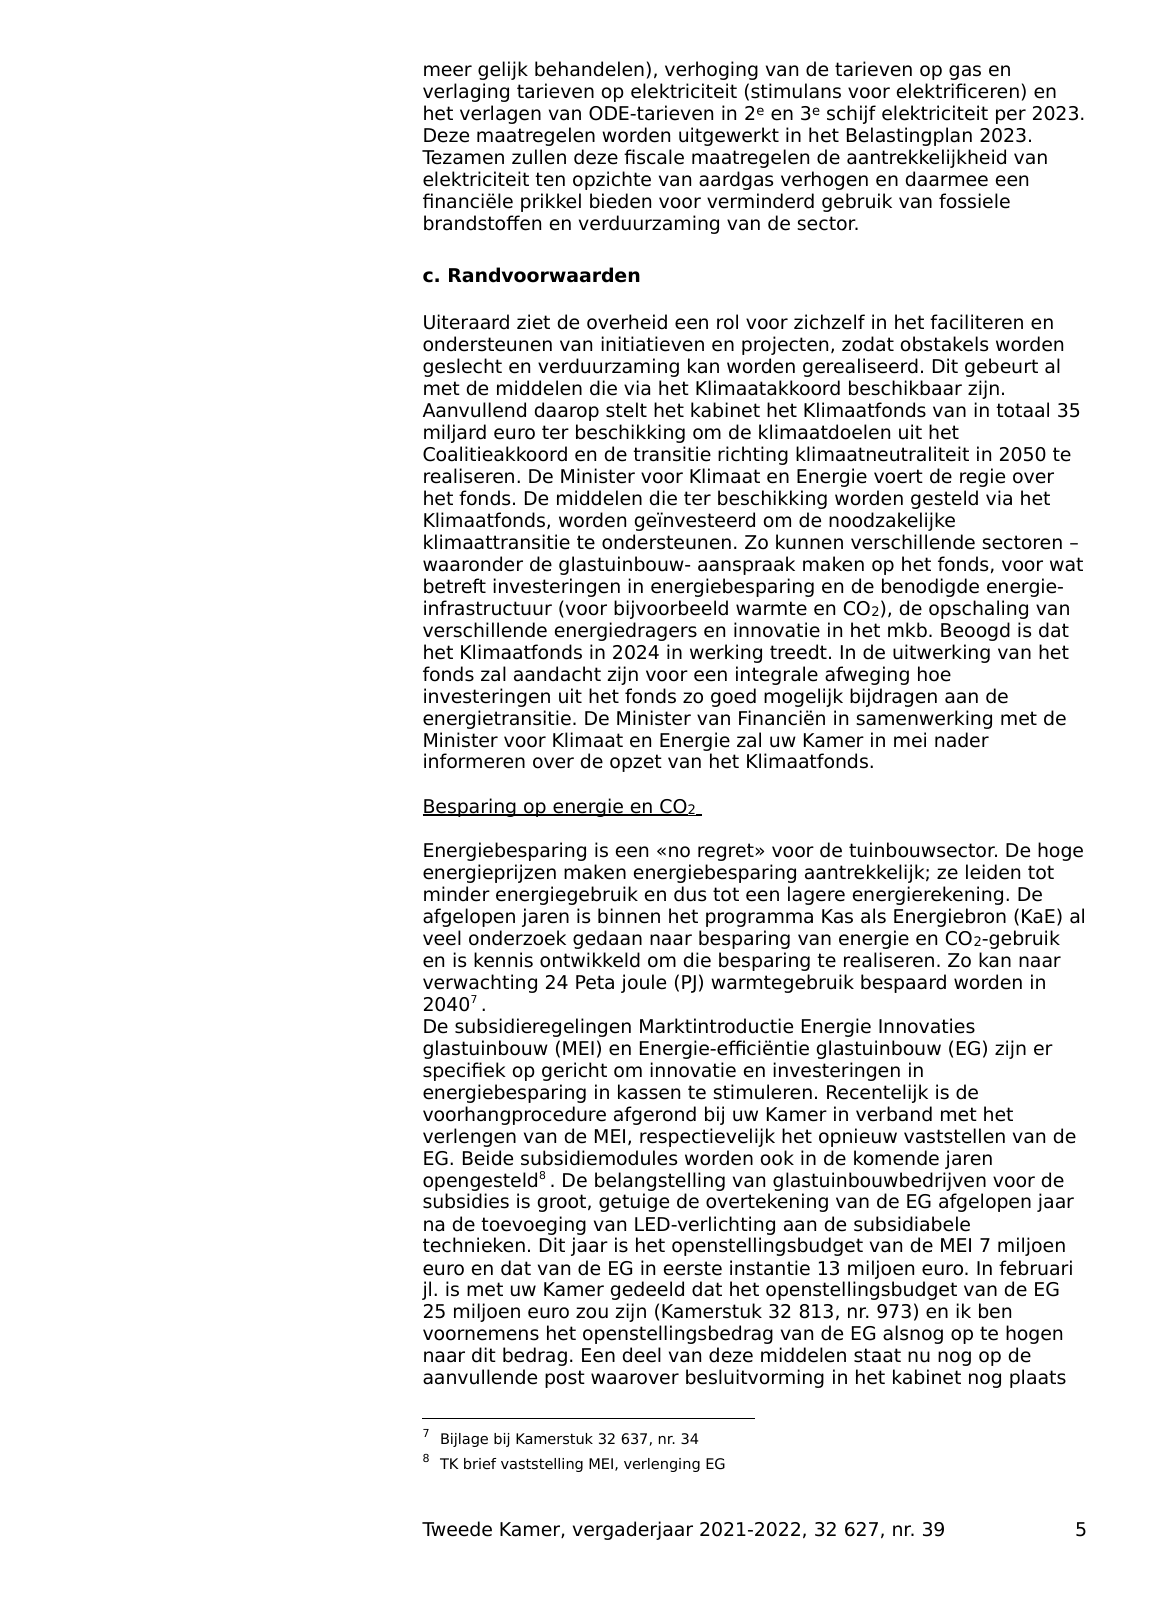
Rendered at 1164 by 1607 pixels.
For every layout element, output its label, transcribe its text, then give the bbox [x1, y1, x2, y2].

text De subsidieregelingen Marktintroductie Energie Innovaties glastuinbouw (MEI) en Energie-efficiëntie glastuinbouw (EG) zijn er specifiek op gericht om innovatie en investeringen in energiebesparing in kassen te stimuleren. Recentelijk is de voorhangprocedure afgerond bij uw Kamer in verband met het verlengen van de MEI, respectievelijk het opnieuw vaststellen van de EG. Beide subsidiemodules worden ook in de komende jaren opengesteld. De belangstelling van glastuinbouwbedrijven voor de subsidies is groot, getuige de overtekening van de EG afgelopen jaar na de toevoeging van LED-verlichting aan de subsidiabele technieken. Dit jaar is het openstellingsbudget van de MEI 7 miljoen euro en dat van de EG in eerste instantie 13 miljoen euro. In februari jl. is met uw Kamer gedeeld dat het openstellingsbudget van de EG 25 miljoen euro zou zijn (Kamerstuk 32 813, nr. 973) en ik ben voornemens het openstellingsbedrag van de EG alsnog op te hogen naar dit bedrag. Een deel van deze middelen staat nu nog op de aanvullende post waarover besluitvorming in het kabinet nog plaats [422, 1016, 1087, 1389]
text Aanvullend daarop stelt het kabinet het Klimaatfonds van in totaal 35 miljard euro ter beschikking om de klimaatdoelen uit het Coalitieakkoord en de transitie richting klimaatneutraliteit in 2050 te realiseren. De Minister voor Klimaat en Energie voert de regie over het fonds. De middelen die ter beschikking worden gesteld via het Klimaatfonds, worden geïnvesteerd om de noodzakelijke klimaattransitie te ondersteunen. Zo kunnen verschillende sectoren – waaronder de glastuinbouw- aanspraak maken op het fonds, voor wat betreft investeringen in energiebesparing en de benodigde energie-infrastructuur (voor bijvoorbeeld warmte en CO2), de opschaling van verschillende energiedragers en innovatie in het mkb. Beoogd is dat het Klimaatfonds in 2024 in werking treedt. In de uitwerking van het fonds zal aandacht zijn voor een integrale afweging hoe investeringen uit het fonds zo goed mogelijk bijdragen aan de energietransitie. De Minister van Financiën in samenwerking met de Minister voor Klimaat en Energie zal uw Kamer in mei nader informeren over de opzet van het Klimaatfonds. [422, 400, 1087, 773]
text Tezamen zullen deze fiscale maatregelen de aantrekkelijkheid van elektriciteit ten opzichte van aardgas verhogen en daarmee een financiële prikkel bieden voor verminderd gebruik van fossiele brandstoffen en verduurzaming van de sector. [422, 147, 1087, 235]
text Bijlage bij Kamerstuk 32 637, nr. 34 [422, 1427, 1087, 1449]
text TK brief vaststelling MEI, verlenging EG [422, 1452, 1087, 1474]
text Energiebesparing is een «no regret» voor de tuinbouwsector. De hoge energieprijzen maken energiebesparing aantrekkelijk; ze leiden tot minder energiegebruik en dus tot een lagere energierekening. De afgelopen jaren is binnen het programma Kas als Energiebron (KaE) al veel onderzoek gedaan naar besparing van energie en CO2-gebruik en is kennis ontwikkeld om die besparing te realiseren. Zo kan naar verwachting 24 Peta joule (PJ) warmtegebruik bespaard worden in 2040. [422, 840, 1087, 1016]
subtitle c. Randvoorwaarden [422, 265, 1087, 287]
text Uiteraard ziet de overheid een rol voor zichzelf in het faciliteren en ondersteunen van initiatieven en projecten, zodat obstakels worden geslecht en verduurzaming kan worden gerealiseerd. Dit gebeurt al met de middelen die via het Klimaatakkoord beschikbaar zijn. [422, 312, 1087, 400]
text meer gelijk behandelen), verhoging van de tarieven op gas en verlaging tarieven op elektriciteit (stimulans voor elektrificeren) en het verlagen van ODE-tarieven in 2e en 3e schijf elektriciteit per 2023. Deze maatregelen worden uitgewerkt in het Belastingplan 2023. [422, 59, 1087, 147]
subtitle Besparing op energie en CO2 [422, 796, 1087, 818]
